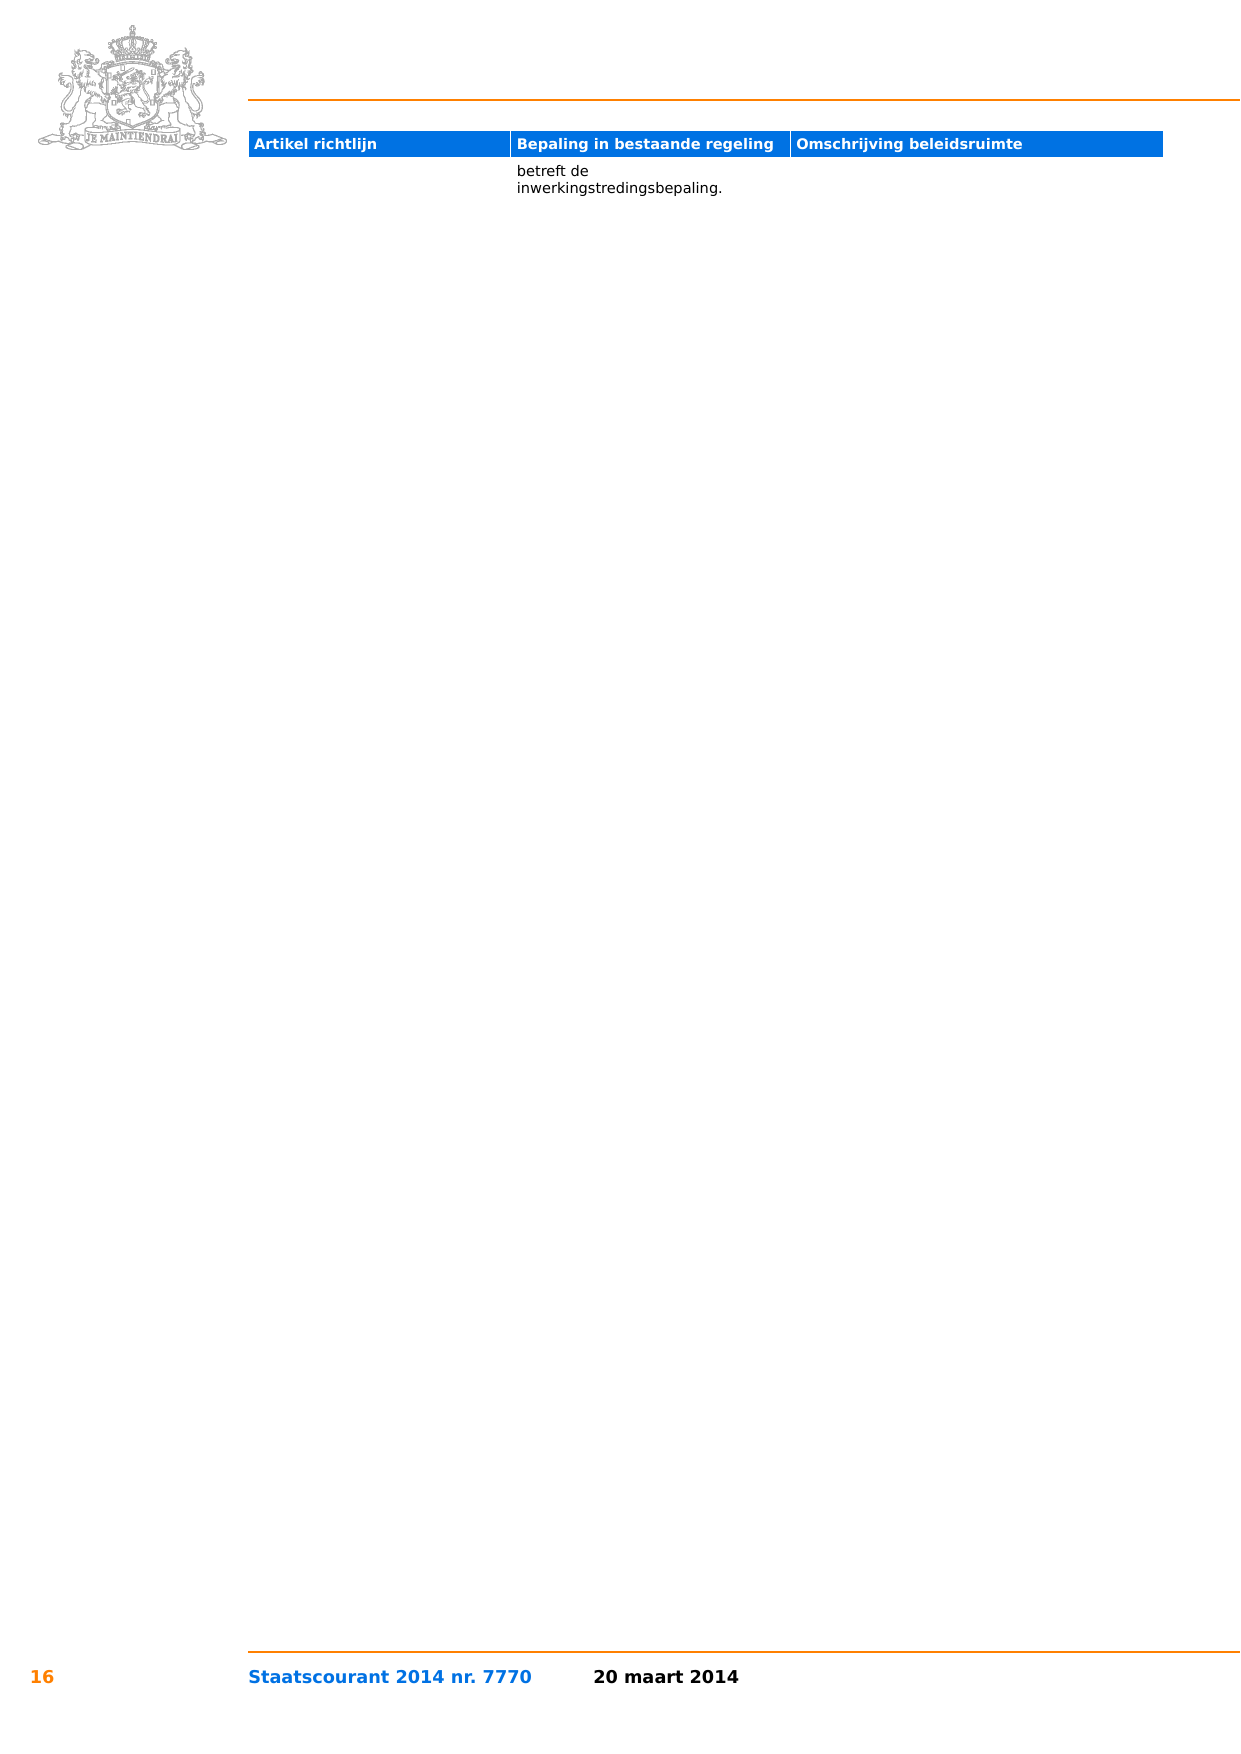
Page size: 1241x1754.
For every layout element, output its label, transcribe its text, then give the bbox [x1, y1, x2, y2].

picture [38, 25, 227, 150]
table_cell [249, 158, 510, 202]
table_header Artikel richtlijn [249, 131, 510, 157]
table_cell [791, 158, 1163, 202]
table_header Bepaling in bestaande regeling [511, 131, 790, 157]
table_header Omschrijving beleidsruimte [791, 131, 1163, 157]
table_cell betreft de inwerkingstredingsbepaling. [511, 158, 790, 202]
